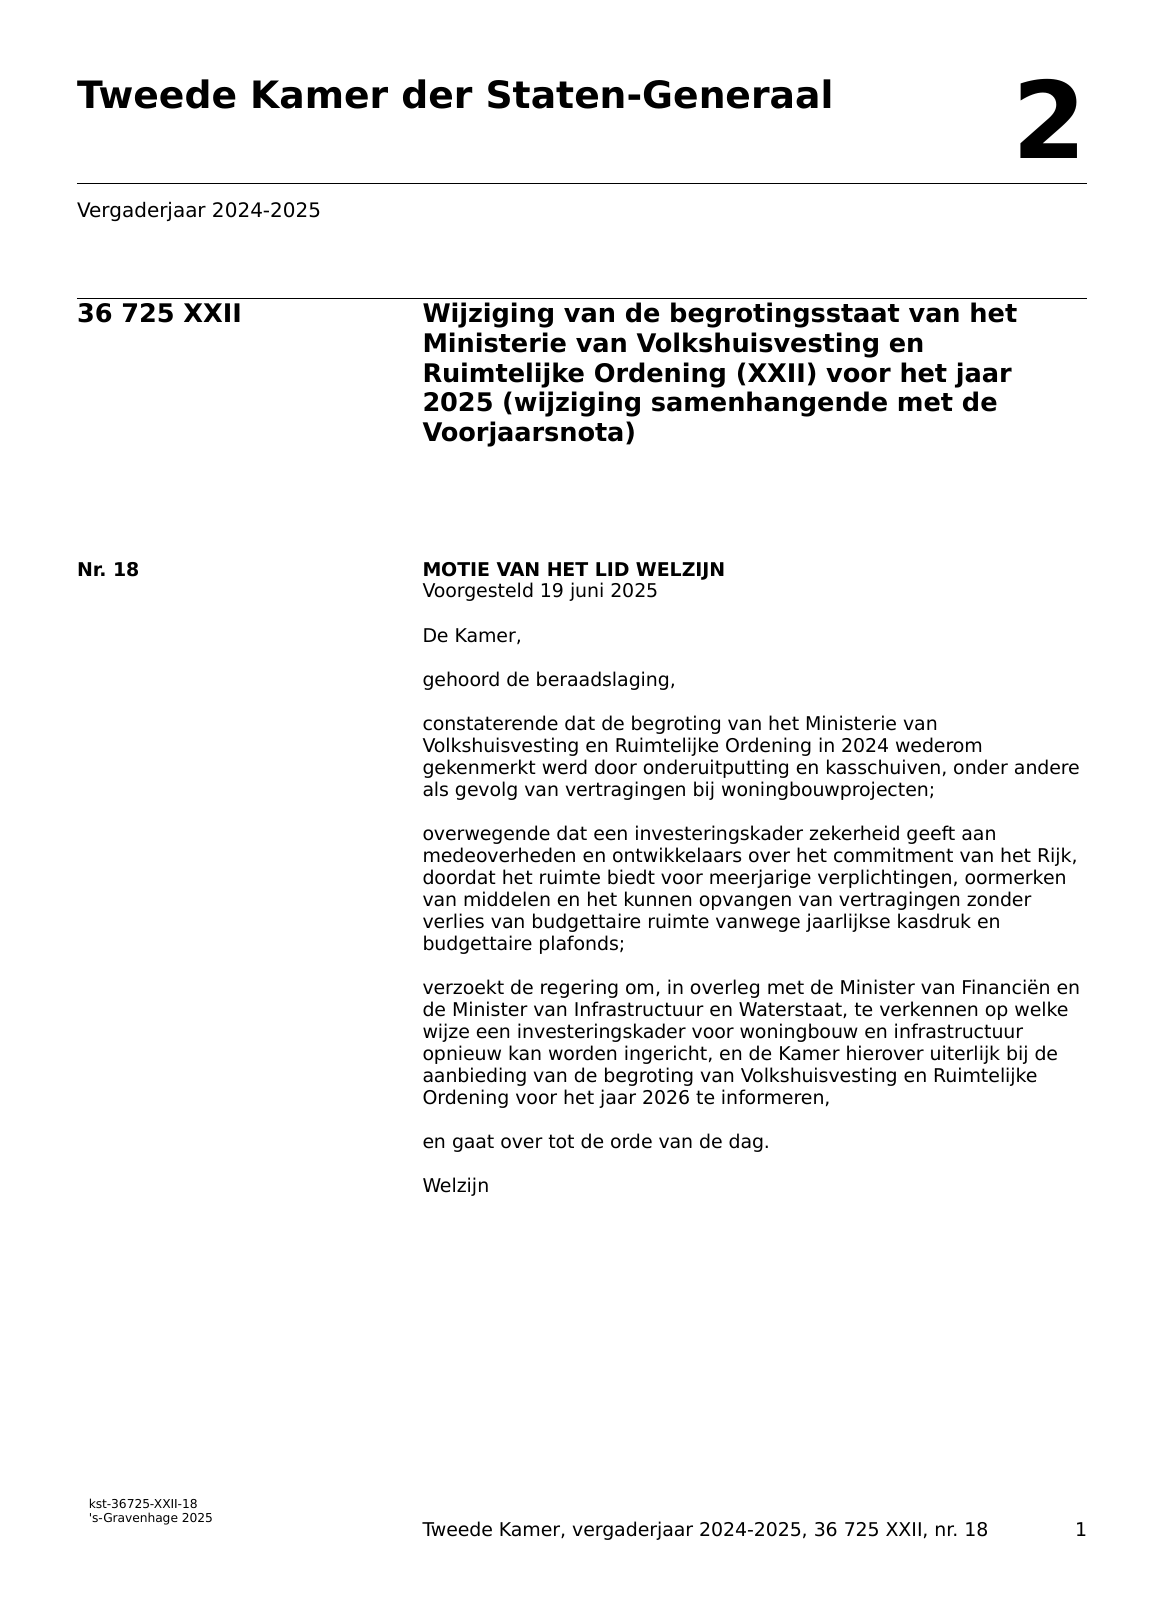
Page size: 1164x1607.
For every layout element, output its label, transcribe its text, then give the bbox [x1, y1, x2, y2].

text 's-Gravenhage 2025 [88, 1511, 323, 1525]
text en gaat over tot de orde van de dag. [422, 1131, 1087, 1153]
table_cell Vergaderjaar 2024-2025 [77, 184, 1087, 298]
subtitle Nr. 18 MOTIE VAN HET LID WELZIJN [77, 558, 1087, 580]
text verzoekt de regering om, in overleg met de Minister van Financiën en de Minister van Infrastructuur en Waterstaat, te verkennen op welke wijze een investeringskader voor woningbouw en infrastructuur opnieuw kan worden ingericht, en de Kamer hierover uiterlijk bij de aanbieding van de begroting van Volkshuisvesting en Ruimtelijke Ordening voor het jaar 2026 te informeren, [422, 977, 1087, 1109]
text overwegende dat een investeringskader zekerheid geeft aan medeoverheden en ontwikkelaars over het commitment van het Rijk, doordat het ruimte biedt voor meerjarige verplichtingen, oormerken van middelen en het kunnen opvangen van vertragingen zonder verlies van budgettaire ruimte vanwege jaarlijkse kasdruk en budgettaire plafonds; [422, 823, 1087, 955]
table_header Tweede Kamer der Staten-Generaal [77, 59, 886, 183]
text Welzijn [422, 1175, 1087, 1197]
text gehoord de beraadslaging, [422, 669, 1087, 691]
text De Kamer, [422, 624, 1087, 647]
text constaterende dat de begroting van het Ministerie van Volkshuisvesting en Ruimtelijke Ordening in 2024 wederom gekenmerkt werd door onderuitputting en kasschuiven, onder andere als gevolg van vertragingen bij woningbouwprojecten; [422, 713, 1087, 801]
text kst-36725-XXII-18 [88, 1497, 323, 1511]
table_header 2 [886, 59, 1087, 183]
text Voorgesteld 19 juni 2025 [422, 580, 1087, 602]
subtitle 36 725 XXII Wijziging van de begrotingsstaat van het Ministerie van Volkshuisvesting en Ruimtelijke Ordening (XXII) voor het jaar 2025 (wijziging samenhangende met de Voorjaarsnota) [77, 299, 1087, 447]
